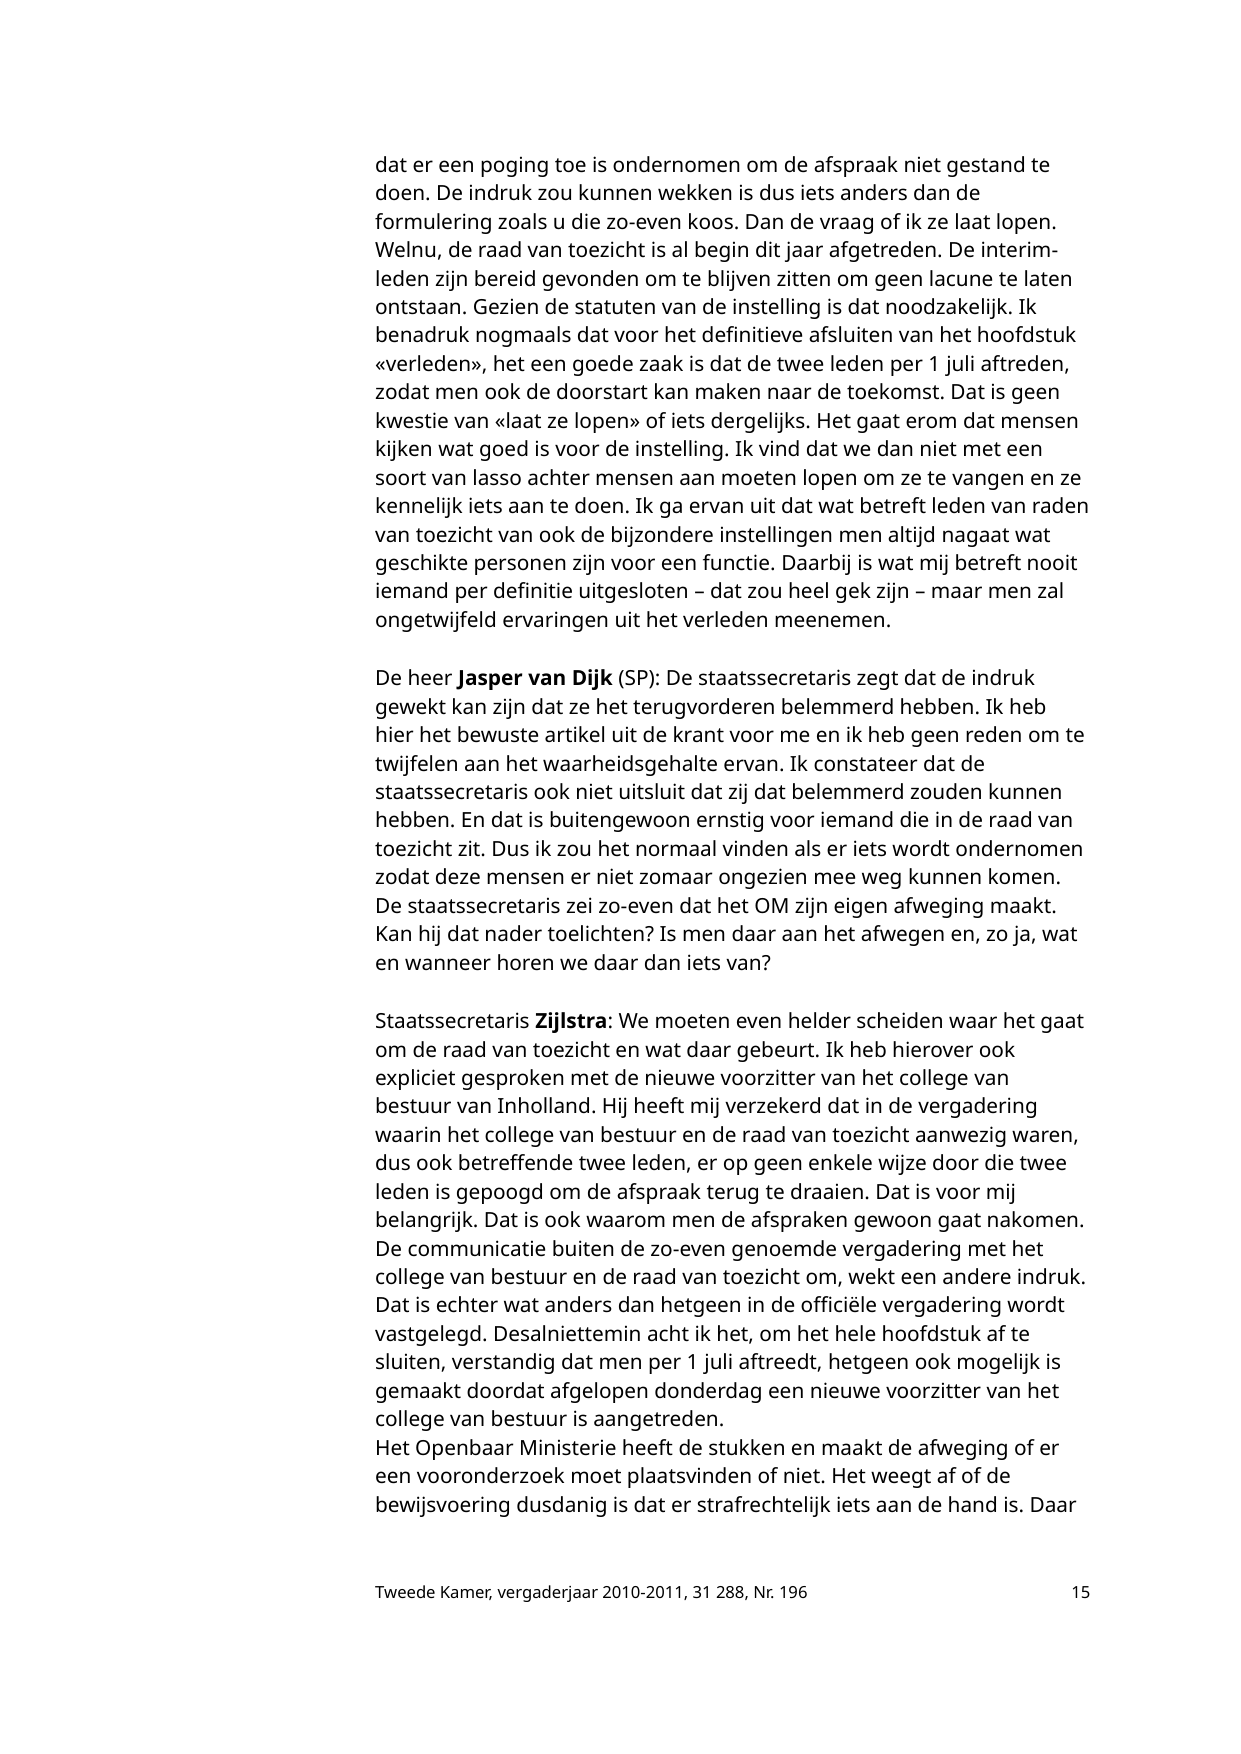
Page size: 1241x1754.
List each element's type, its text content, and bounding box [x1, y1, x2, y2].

text dat er een poging toe is ondernomen om de afspraak niet gestand te doen. De indruk zou kunnen wekken is dus iets anders dan de formulering zoals u die zo-even koos. Dan de vraag of ik ze laat lopen. Welnu, de raad van toezicht is al begin dit jaar afgetreden. De interim-leden zijn bereid gevonden om te blijven zitten om geen lacune te laten ontstaan. Gezien de statuten van de instelling is dat noodzakelijk. Ik benadruk nogmaals dat voor het definitieve afsluiten van het hoofdstuk «verleden», het een goede zaak is dat de twee leden per 1 juli aftreden, zodat men ook de doorstart kan maken naar de toekomst. Dat is geen kwestie van «laat ze lopen» of iets dergelijks. Het gaat erom dat mensen kijken wat goed is voor de instelling. Ik vind dat we dan niet met een soort van lasso achter mensen aan moeten lopen om ze te vangen en ze kennelijk iets aan te doen. Ik ga ervan uit dat wat betreft leden van raden van toezicht van ook de bijzondere instellingen men altijd nagaat wat geschikte personen zijn voor een functie. Daarbij is wat mij betreft nooit iemand per definitie uitgesloten – dat zou heel gek zijn – maar men zal ongetwijfeld ervaringen uit het verleden meenemen. [375, 150, 1090, 633]
text Het Openbaar Ministerie heeft de stukken en maakt de afweging of er een vooronderzoek moet plaatsvinden of niet. Het weegt af of de bewijsvoering dusdanig is dat er strafrechtelijk iets aan de hand is. Daar [375, 1433, 1090, 1518]
text Staatssecretaris Zijlstra: We moeten even helder scheiden waar het gaat om de raad van toezicht en wat daar gebeurt. Ik heb hierover ook expliciet gesproken met de nieuwe voorzitter van het college van bestuur van Inholland. Hij heeft mij verzekerd dat in de vergadering waarin het college van bestuur en de raad van toezicht aanwezig waren, dus ook betreffende twee leden, er op geen enkele wijze door die twee leden is gepoogd om de afspraak terug te draaien. Dat is voor mij belangrijk. Dat is ook waarom men de afspraken gewoon gaat nakomen. De communicatie buiten de zo-even genoemde vergadering met het college van bestuur en de raad van toezicht om, wekt een andere indruk. Dat is echter wat anders dan hetgeen in de officiële vergadering wordt vastgelegd. Desalniettemin acht ik het, om het hele hoofdstuk af te sluiten, verstandig dat men per 1 juli aftreedt, hetgeen ook mogelijk is gemaakt doordat afgelopen donderdag een nieuwe voorzitter van het college van bestuur is aangetreden. [375, 1006, 1090, 1433]
text De staatssecretaris zei zo-even dat het OM zijn eigen afweging maakt. Kan hij dat nader toelichten? Is men daar aan het afwegen en, zo ja, wat en wanneer horen we daar dan iets van? [375, 891, 1090, 976]
text De heer Jasper van Dijk (SP): De staatssecretaris zegt dat de indruk gewekt kan zijn dat ze het terugvorderen belemmerd hebben. Ik heb hier het bewuste artikel uit de krant voor me en ik heb geen reden om te twijfelen aan het waarheidsgehalte ervan. Ik constateer dat de staatssecretaris ook niet uitsluit dat zij dat belemmerd zouden kunnen hebben. En dat is buitengewoon ernstig voor iemand die in de raad van toezicht zit. Dus ik zou het normaal vinden als er iets wordt ondernomen zodat deze mensen er niet zomaar ongezien mee weg kunnen komen. [375, 663, 1090, 891]
